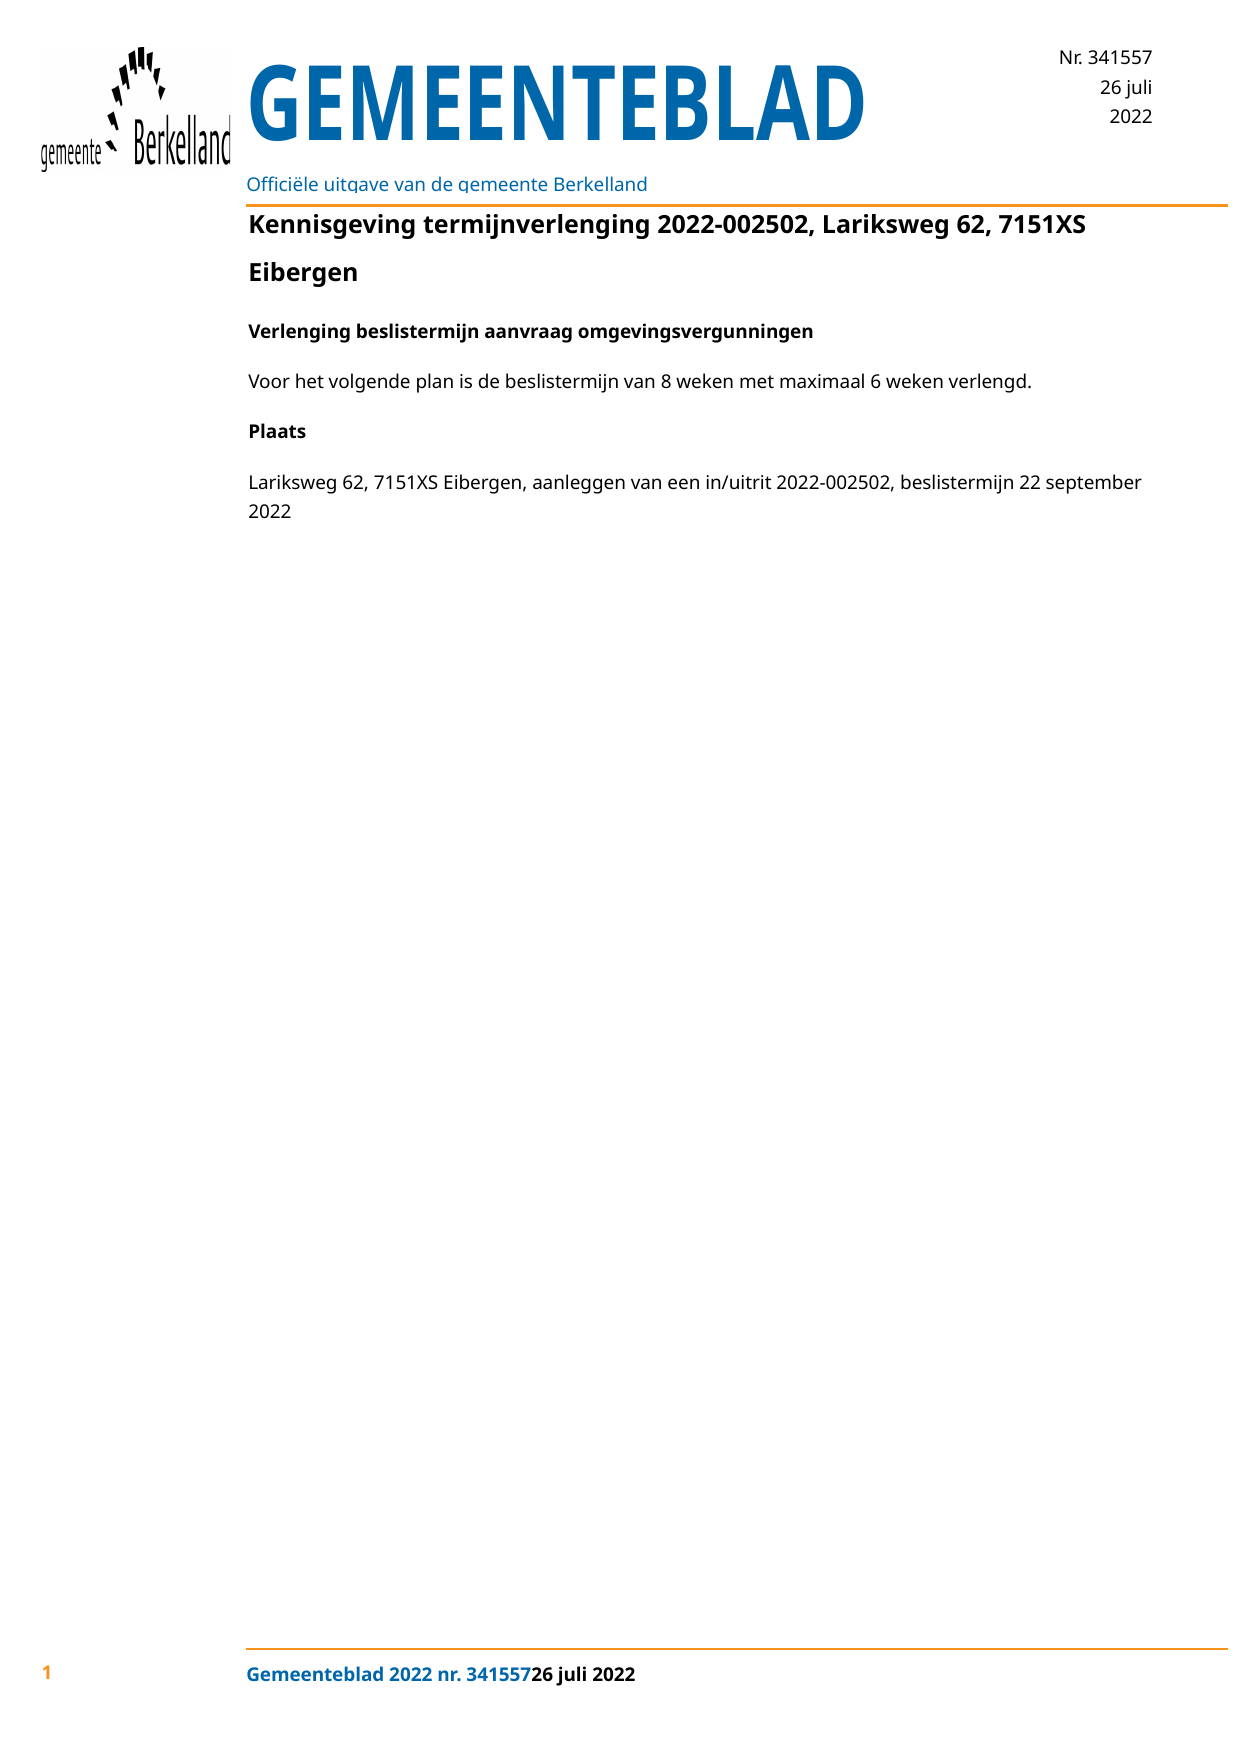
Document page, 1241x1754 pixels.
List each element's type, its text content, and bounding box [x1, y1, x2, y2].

text Lariksweg 62, 7151XS Eibergen, aanleggen van een in/uitrit 2022-002502, beslistermijn 22 september 2022 [248, 469, 1152, 524]
text Voor het volgende plan is de beslistermijn van 8 weken met maximaal 6 weken verlengd. [248, 368, 1152, 394]
text Verlenging beslistermijn aanvraag omgevingsvergunningen [248, 318, 1152, 344]
text Plaats [248, 419, 1152, 444]
text Kennisgeving termijnverlenging 2022-002502, Lariksweg 62, 7151XS Eibergen [248, 207, 1152, 288]
picture [41, 47, 231, 172]
